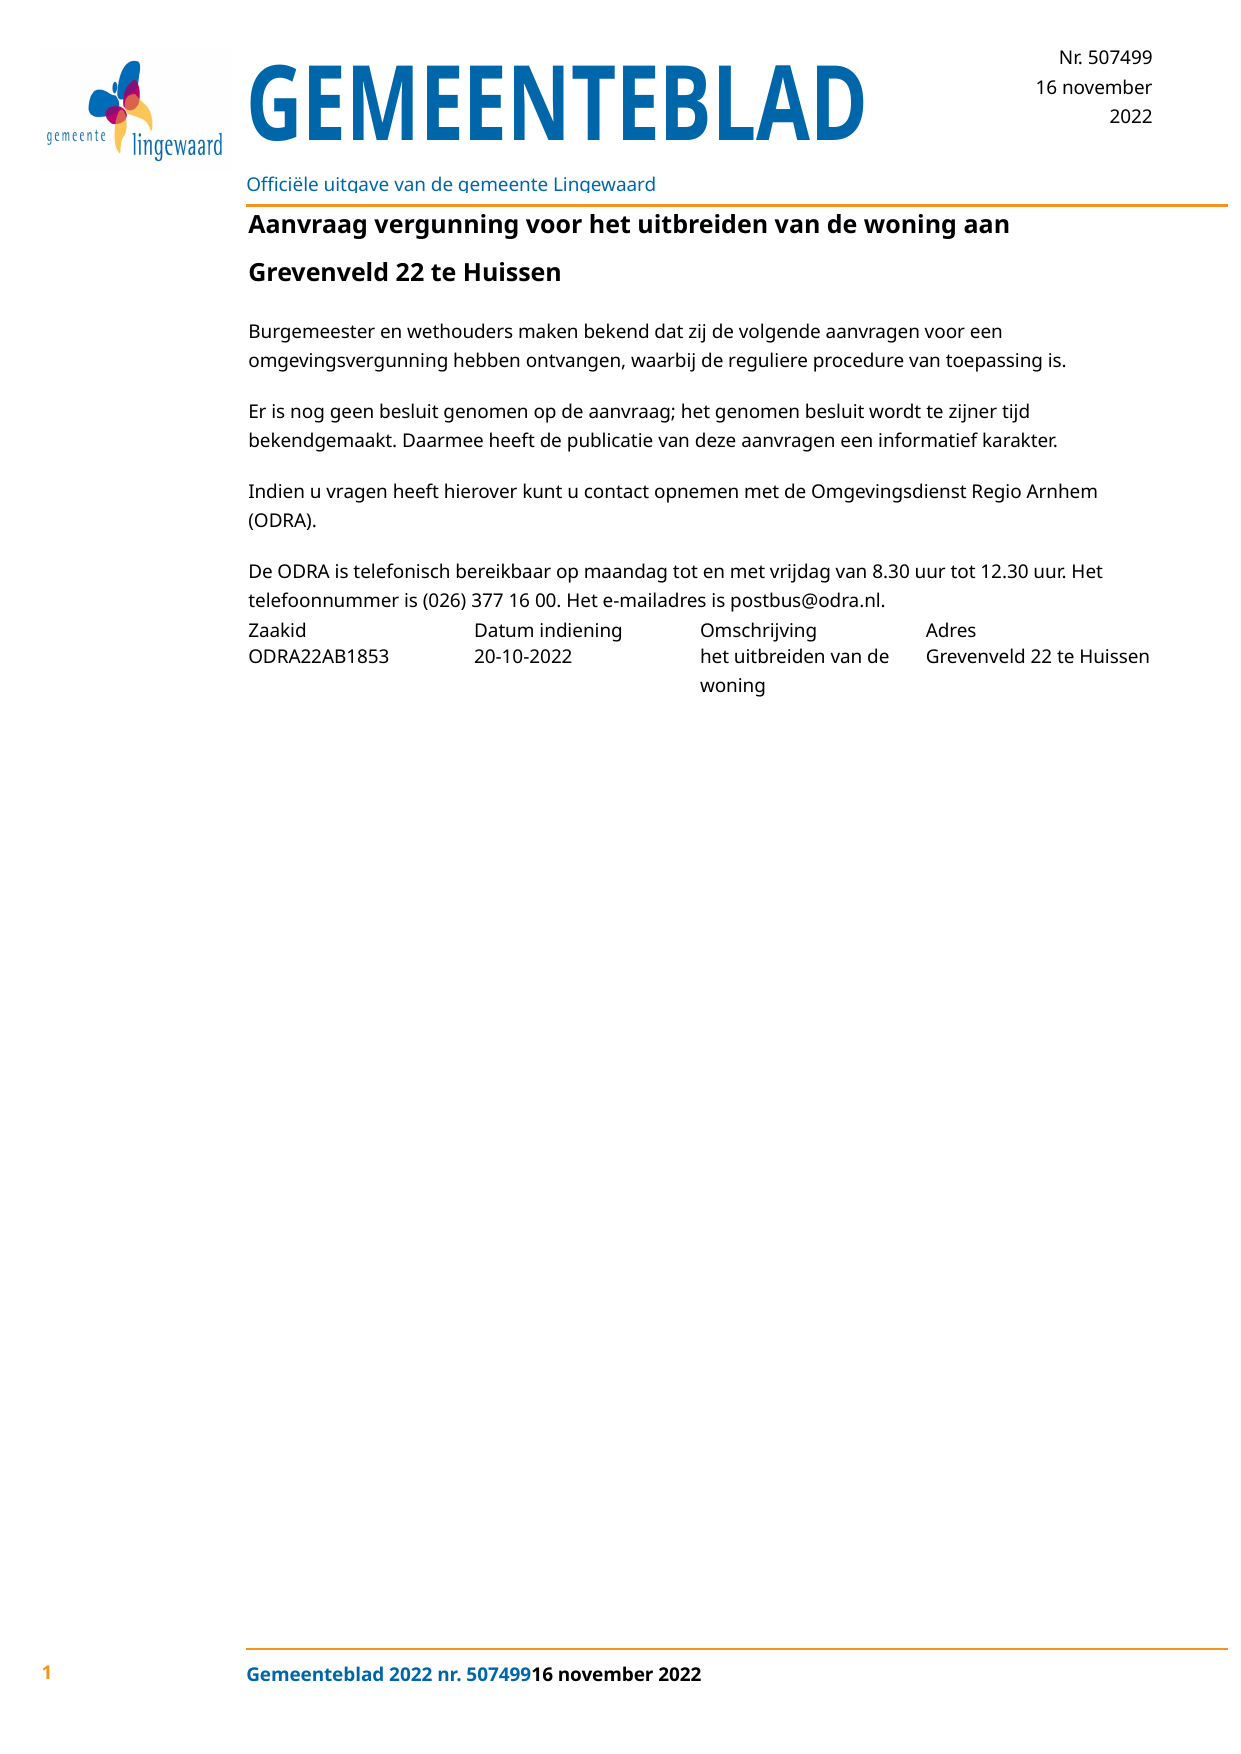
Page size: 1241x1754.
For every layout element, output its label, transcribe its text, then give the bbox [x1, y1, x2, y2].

text De ODRA is telefonisch bereikbaar op maandag tot en met vrijdag van 8.30 uur tot 12.30 uur. Het telefoonnummer is (026) 377 16 00. Het e-mailadres is postbus@odra.nl. [248, 558, 1152, 613]
table_cell ODRA22AB1853 [248, 643, 474, 698]
table_header Omschrijving [700, 617, 926, 643]
table_header Zaakid [248, 617, 474, 643]
text Indien u vragen heeft hierover kunt u contact opnemen met de Omgevingsdienst Regio Arnhem (ODRA). [248, 478, 1152, 533]
table_cell Grevenveld 22 te Huissen [926, 643, 1152, 698]
table_cell 20-10-2022 [474, 643, 700, 698]
text Aanvraag vergunning voor het uitbreiden van de woning aan Grevenveld 22 te Huissen [248, 207, 1152, 288]
text Burgemeester en wethouders maken bekend dat zij de volgende aanvragen voor een omgevingsvergunning hebben ontvangen, waarbij de reguliere procedure van toepassing is. [248, 318, 1152, 373]
table_header Adres [926, 617, 1152, 643]
picture [41, 47, 231, 172]
table_cell het uitbreiden van de woning [700, 643, 926, 698]
table_header Datum indiening [474, 617, 700, 643]
text Er is nog geen besluit genomen op de aanvraag; het genomen besluit wordt te zijner tijd bekendgemaakt. Daarmee heeft de publicatie van deze aanvragen een informatief karakter. [248, 398, 1152, 453]
